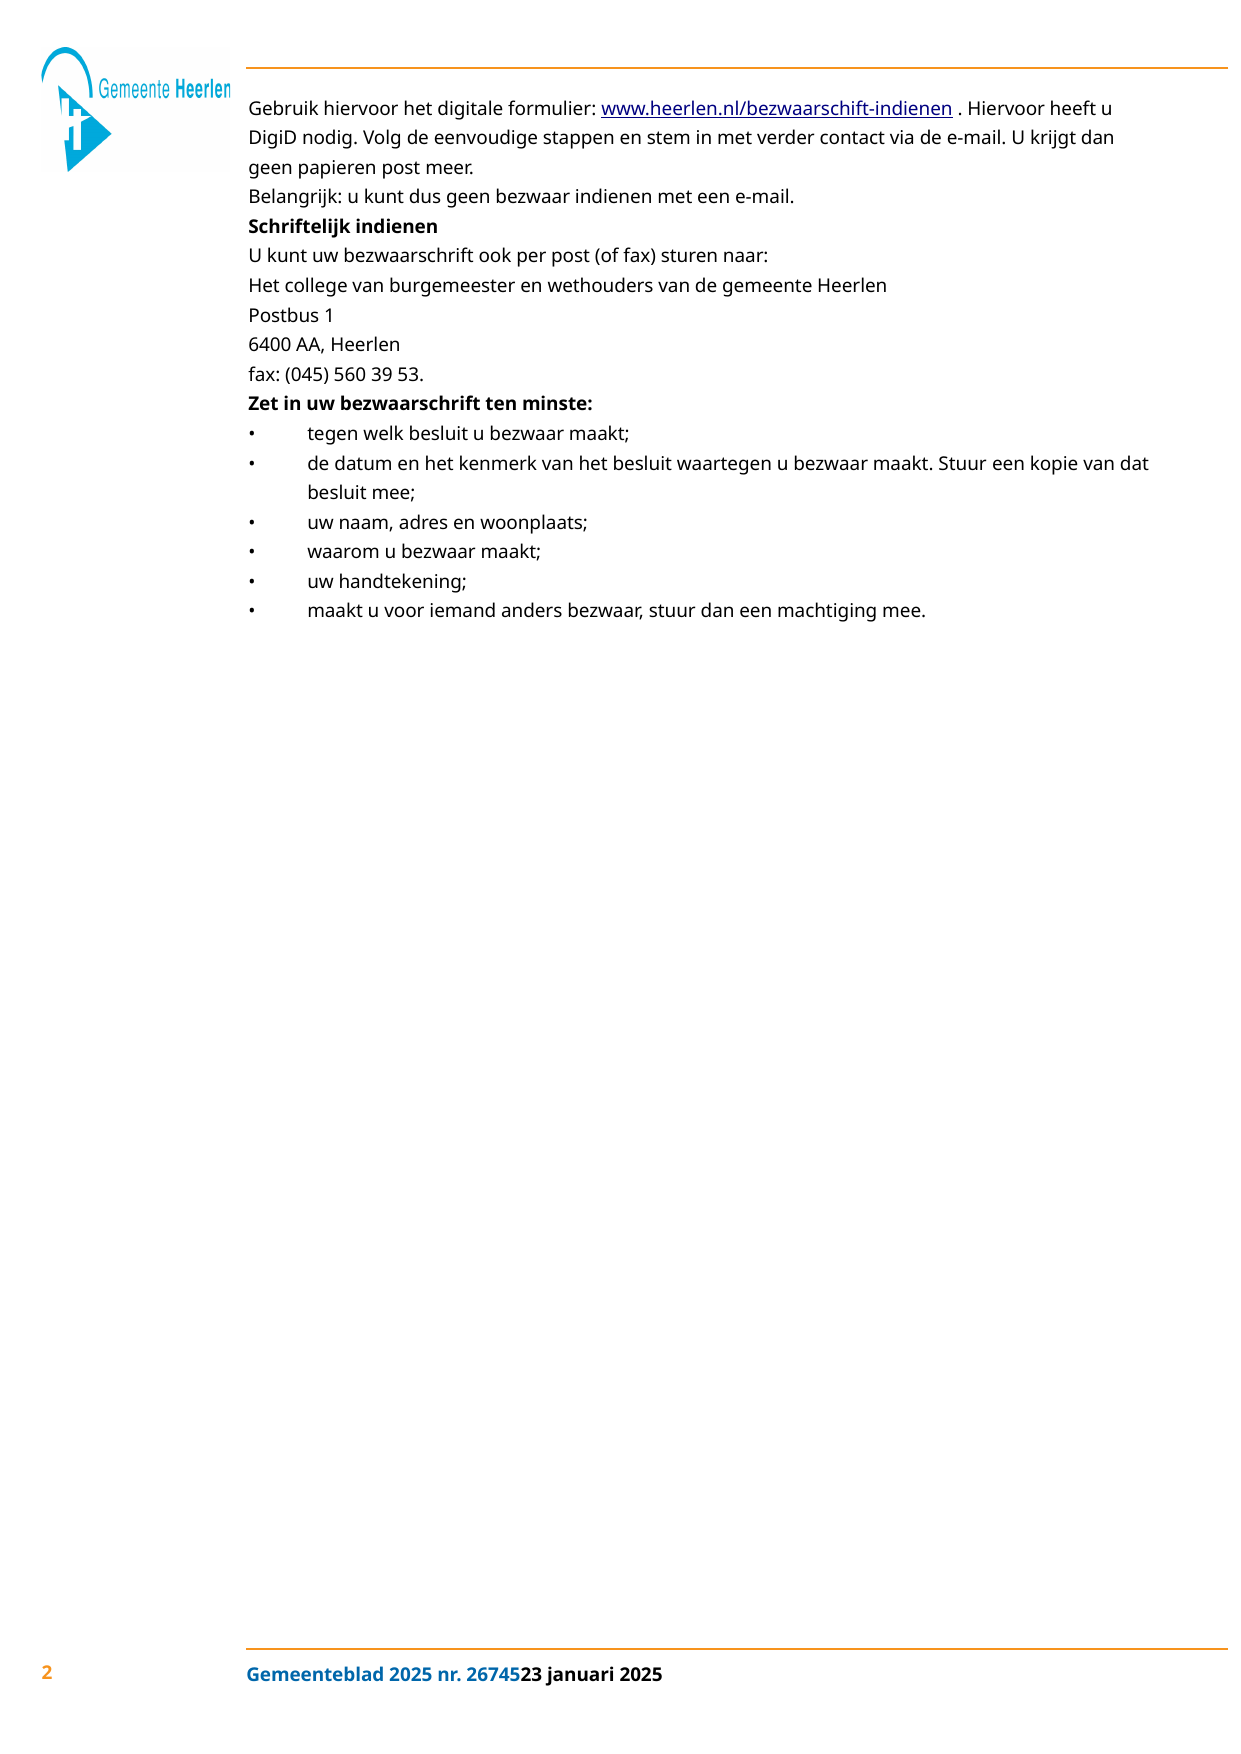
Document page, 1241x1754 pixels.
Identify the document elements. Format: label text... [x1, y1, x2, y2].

list uw naam, adres en woonplaats; [248, 509, 1152, 535]
list uw handtekening; [248, 568, 1152, 594]
text Gebruik hiervoor het digitale formulier: www.heerlen.nl/bezwaarschift-indienen . Hiervoor heeft u DigiD nodig. Volg de eenvoudige stappen en stem in met verder contact via de e-mail. U krijgt dan geen papieren post meer. [248, 95, 1152, 180]
text U kunt uw bezwaarschrift ook per post (of fax) sturen naar: [248, 243, 1152, 268]
list tegen welk besluit u bezwaar maakt; [248, 420, 1152, 446]
list de datum en het kenmerk van het besluit waartegen u bezwaar maakt. Stuur een kopie van dat besluit mee; [248, 450, 1152, 505]
text fax: (045) 560 39 53. [248, 361, 1152, 387]
picture [41, 47, 59, 70]
list maakt u voor iemand anders bezwaar, stuur dan een machtiging mee. [248, 598, 1152, 623]
text Zet in uw bezwaarschrift ten minste: [248, 391, 1152, 416]
text Het college van burgemeester en wethouders van de gemeente Heerlen [248, 272, 1152, 298]
text Schriftelijk indienen [248, 213, 1152, 239]
text 6400 AA, Heerlen [248, 331, 1152, 357]
text Postbus 1 [248, 302, 1152, 328]
text Belangrijk: u kunt dus geen bezwaar indienen met een e-mail. [248, 183, 1152, 209]
picture [41, 47, 231, 172]
list waarom u bezwaar maakt; [248, 538, 1152, 564]
